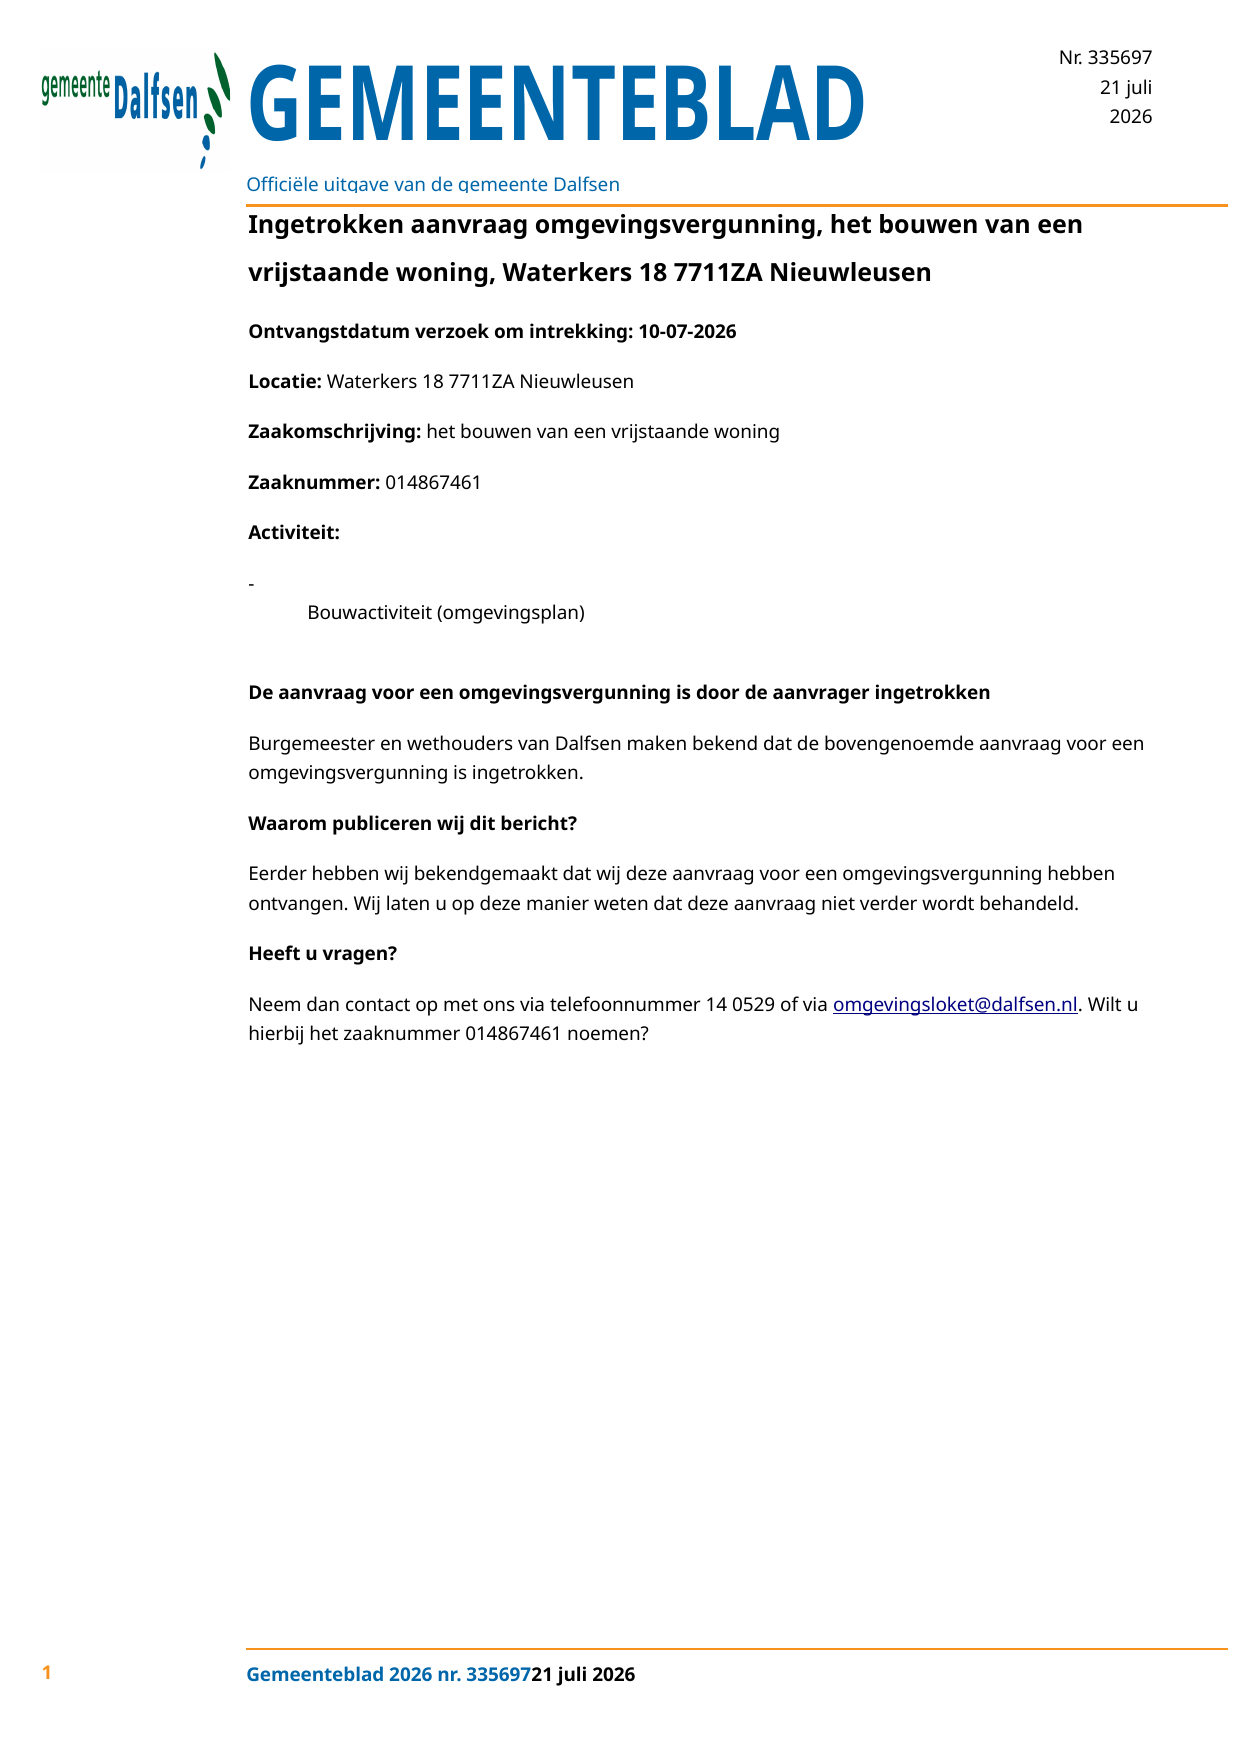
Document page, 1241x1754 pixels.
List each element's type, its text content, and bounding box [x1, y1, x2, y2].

text Burgemeester en wethouders van Dalfsen maken bekend dat de bovengenoemde aanvraag voor een omgevingsvergunning is ingetrokken. [248, 730, 1152, 785]
text Locatie: Waterkers 18 7711ZA Nieuwleusen [248, 368, 1152, 394]
text Zaaknummer: 014867461 [248, 469, 1152, 495]
text Ingetrokken aanvraag omgevingsvergunning, het bouwen van een vrijstaande woning, Waterkers 18 7711ZA Nieuwleusen [248, 207, 1152, 288]
text Activiteit: [248, 519, 1152, 545]
text Neem dan contact op met ons via telefoonnummer 14 0529 of via omgevingsloket@dalfsen.nl. Wilt u hierbij het zaaknummer 014867461 noemen? [248, 991, 1152, 1046]
text Ontvangstdatum verzoek om intrekking: 10-07-2026 [248, 318, 1152, 344]
picture [41, 47, 231, 172]
list Bouwactiviteit (omgevingsplan) [248, 599, 1152, 625]
text Eerder hebben wij bekendgemaakt dat wij deze aanvraag voor een omgevingsvergunning hebben ontvangen. Wij laten u op deze manier weten dat deze aanvraag niet verder wordt behandeld. [248, 860, 1152, 916]
text Heeft u vragen? [248, 940, 1152, 966]
text De aanvraag voor een omgevingsvergunning is door de aanvrager ingetrokken [248, 679, 1152, 705]
text Zaakomschrijving: het bouwen van een vrijstaande woning [248, 419, 1152, 444]
text Waarom publiceren wij dit bericht? [248, 810, 1152, 836]
